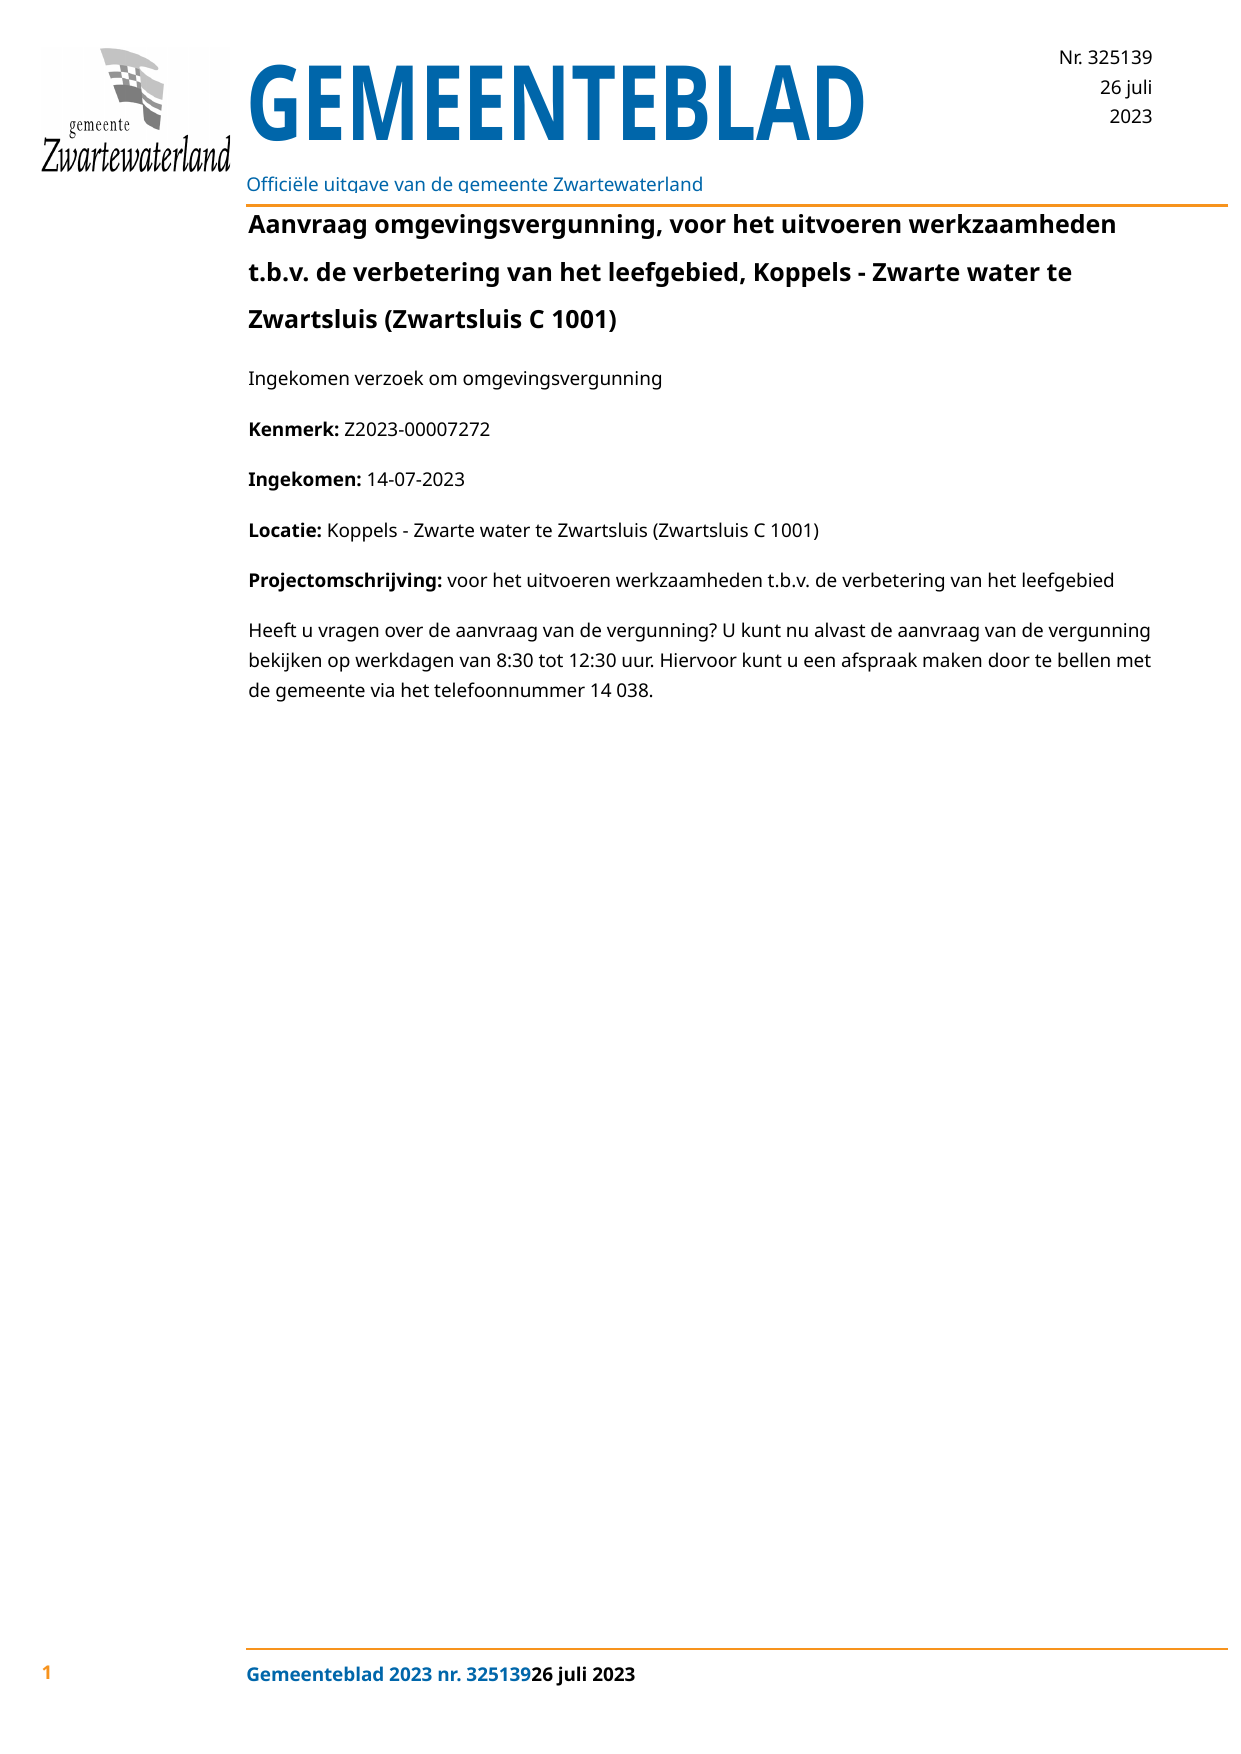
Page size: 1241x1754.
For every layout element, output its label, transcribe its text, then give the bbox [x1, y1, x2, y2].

text Ingekomen verzoek om omgevingsvergunning [248, 366, 1152, 391]
text Aanvraag omgevingsvergunning, voor het uitvoeren werkzaamheden t.b.v. de verbetering van het leefgebied, Koppels - Zwarte water te Zwartsluis (Zwartsluis C 1001) [248, 207, 1152, 336]
text Ingekomen: 14-07-2023 [248, 466, 1152, 492]
text Projectomschrijving: voor het uitvoeren werkzaamheden t.b.v. de verbetering van het leefgebied [248, 567, 1152, 593]
text Kenmerk: Z2023-00007272 [248, 416, 1152, 442]
text Heeft u vragen over de aanvraag van de vergunning? U kunt nu alvast de aanvraag van de vergunning bekijken op werkdagen van 8:30 tot 12:30 uur. Hiervoor kunt u een afspraak maken door te bellen met de gemeente via het telefoonnummer 14 038. [248, 618, 1152, 702]
picture [41, 47, 231, 172]
text Locatie: Koppels - Zwarte water te Zwartsluis (Zwartsluis C 1001) [248, 517, 1152, 542]
